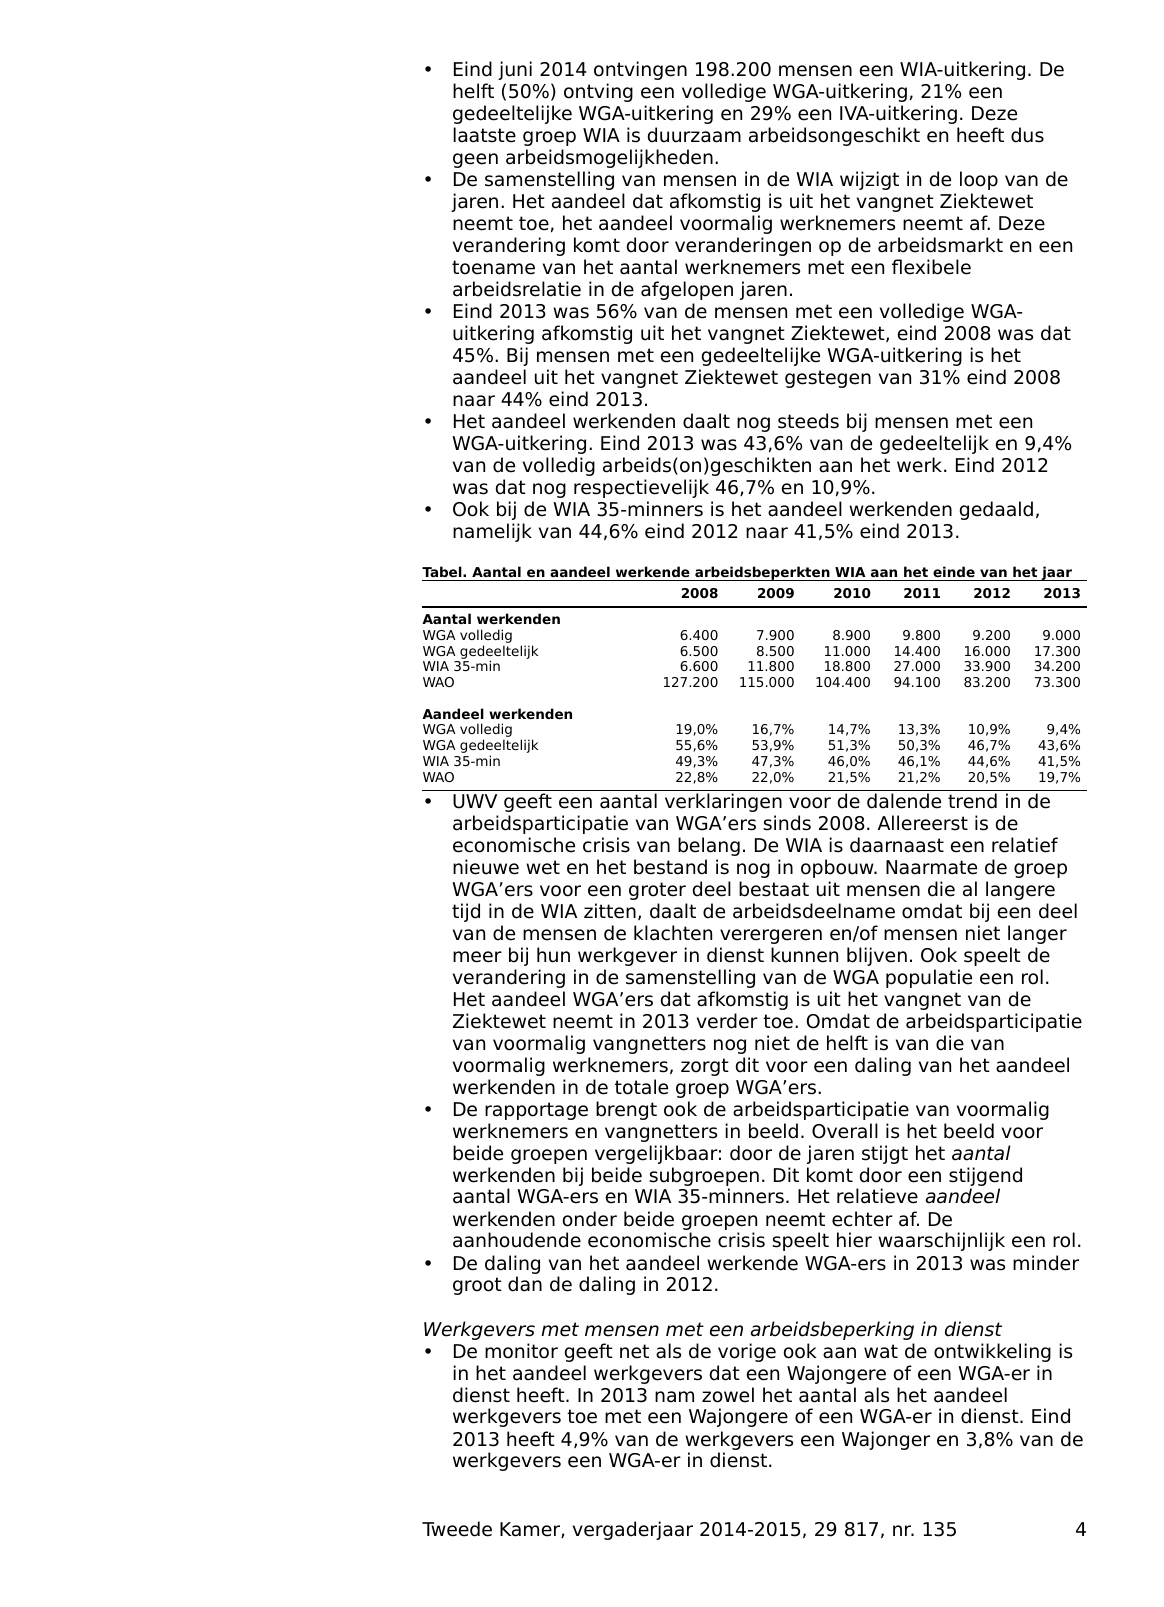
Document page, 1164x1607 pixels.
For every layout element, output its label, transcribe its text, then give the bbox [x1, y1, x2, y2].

table_cell 47,3% [724, 754, 800, 769]
table_cell 21,5% [800, 769, 877, 790]
table_cell [648, 608, 724, 628]
text • De daling van het aandeel werkende WGA-ers in 2013 was minder groot dan de daling in 2012. [422, 1252, 1087, 1296]
table_cell 94.100 [877, 675, 947, 691]
table_cell 2010 [800, 581, 877, 606]
text • UWV geeft een aantal verklaringen voor de dalende trend in de arbeidsparticipatie van WGA’ers sinds 2008. Allereerst is de economische crisis van belang. De WIA is daarnaast een relatief nieuwe wet en het bestand is nog in opbouw. Naarmate de groep WGA’ers voor een groter deel bestaat uit mensen die al langere tijd in de WIA zitten, daalt de arbeidsdeelname omdat bij een deel van de mensen de klachten verergeren en/of mensen niet langer meer bij hun werkgever in dienst kunnen blijven. Ook speelt de verandering in de samenstelling van de WGA populatie een rol. Het aandeel WGA’ers dat afkomstig is uit het vangnet van de Ziektewet neemt in 2013 verder toe. Omdat de arbeidsparticipatie van voormalig vangnetters nog niet de helft is van die van voormalig werknemers, zorgt dit voor een daling van het aandeel werkenden in de totale groep WGA’ers. [422, 791, 1087, 1098]
table_cell 22,8% [648, 769, 724, 790]
table_cell 8.500 [724, 644, 800, 659]
table_cell 17.300 [1017, 644, 1087, 659]
table_cell 43,6% [1017, 738, 1087, 754]
table_cell WGA gedeeltelijk [422, 644, 648, 659]
table_cell 41,5% [1017, 754, 1087, 769]
table_cell WGA gedeeltelijk [422, 738, 648, 754]
table_cell 53,9% [724, 738, 800, 754]
table_cell [947, 691, 1017, 706]
table_cell 27.000 [877, 659, 947, 675]
table_cell WAO [422, 675, 648, 691]
table_cell [800, 706, 877, 722]
text • Eind juni 2014 ontvingen 198.200 mensen een WIA-uitkering. De helft (50%) ontving een volledige WGA-uitkering, 21% een gedeeltelijke WGA-uitkering en 29% een IVA-uitkering. Deze laatste groep WIA is duurzaam arbeidsongeschikt en heeft dus geen arbeidsmogelijkheden. [422, 59, 1087, 169]
table_cell WAO [422, 769, 648, 790]
table_cell 2008 [648, 581, 724, 606]
table_cell WGA volledig [422, 722, 648, 738]
table_header Tabel. Aantal en aandeel werkende arbeidsbeperkten WIA aan het einde van het jaar [422, 565, 1087, 580]
table_cell 115.000 [724, 675, 800, 691]
text • De samenstelling van mensen in de WIA wijzigt in de loop van de jaren. Het aandeel dat afkomstig is uit het vangnet Ziektewet neemt toe, het aandeel voormalig werknemers neemt af. Deze verandering komt door veranderingen op de arbeidsmarkt en een toename van het aantal werknemers met een flexibele arbeidsrelatie in de afgelopen jaren. [422, 169, 1087, 301]
table_cell 2013 [1017, 581, 1087, 606]
text • Ook bij de WIA 35-minners is het aandeel werkenden gedaald, namelijk van 44,6% eind 2012 naar 41,5% eind 2013. [422, 499, 1087, 543]
table_cell [1017, 608, 1087, 628]
table_cell 44,6% [947, 754, 1017, 769]
table_cell [422, 581, 648, 606]
table_cell [648, 691, 724, 706]
table_cell [422, 691, 648, 706]
table_cell 33.900 [947, 659, 1017, 675]
table_cell 9.000 [1017, 628, 1087, 643]
table_cell 11.800 [724, 659, 800, 675]
table_cell 11.000 [800, 644, 877, 659]
table_cell 6.500 [648, 644, 724, 659]
table_cell 22,0% [724, 769, 800, 790]
table_cell 49,3% [648, 754, 724, 769]
text • De rapportage brengt ook de arbeidsparticipatie van voormalig werknemers en vangnetters in beeld. Overall is het beeld voor beide groepen vergelijkbaar: door de jaren stijgt het aantal werkenden bij beide subgroepen. Dit komt door een stijgend aantal WGA-ers en WIA 35-minners. Het relatieve aandeel werkenden onder beide groepen neemt echter af. De aanhoudende economische crisis speelt hier waarschijnlijk een rol. [422, 1098, 1087, 1252]
table_cell 9.800 [877, 628, 947, 643]
table_cell [724, 706, 800, 722]
table_cell 46,1% [877, 754, 947, 769]
table_cell 7.900 [724, 628, 800, 643]
table_cell 9,4% [1017, 722, 1087, 738]
table_cell WIA 35-min [422, 659, 648, 675]
table_cell [724, 608, 800, 628]
table_cell 51,3% [800, 738, 877, 754]
table_cell [947, 706, 1017, 722]
table_cell WIA 35-min [422, 754, 648, 769]
table_cell [877, 706, 947, 722]
table_cell 104.400 [800, 675, 877, 691]
text • Eind 2013 was 56% van de mensen met een volledige WGA-uitkering afkomstig uit het vangnet Ziektewet, eind 2008 was dat 45%. Bij mensen met een gedeeltelijke WGA-uitkering is het aandeel uit het vangnet Ziektewet gestegen van 31% eind 2008 naar 44% eind 2013. [422, 301, 1087, 411]
table_cell 46,0% [800, 754, 877, 769]
table_cell [877, 608, 947, 628]
table_cell Aandeel werkenden [422, 706, 648, 722]
table_cell [1017, 706, 1087, 722]
text • De monitor geeft net als de vorige ook aan wat de ontwikkeling is in het aandeel werkgevers dat een Wajongere of een WGA-er in dienst heeft. In 2013 nam zowel het aantal als het aandeel werkgevers toe met een Wajongere of een WGA-er in dienst. Eind 2013 heeft 4,9% van de werkgevers een Wajonger en 3,8% van de werkgevers een WGA-er in dienst. [422, 1341, 1087, 1472]
table_cell [800, 608, 877, 628]
table_cell [877, 691, 947, 706]
table_cell WGA volledig [422, 628, 648, 643]
table_cell [648, 706, 724, 722]
table_cell 13,3% [877, 722, 947, 738]
table_cell [800, 691, 877, 706]
table_cell 50,3% [877, 738, 947, 754]
table_cell 55,6% [648, 738, 724, 754]
table_cell 18.800 [800, 659, 877, 675]
table_cell 34.200 [1017, 659, 1087, 675]
table_cell [947, 608, 1017, 628]
table_cell 6.600 [648, 659, 724, 675]
table_cell 20,5% [947, 769, 1017, 790]
table_cell 8.900 [800, 628, 877, 643]
table_cell 19,0% [648, 722, 724, 738]
table_cell 9.200 [947, 628, 1017, 643]
table_cell 10,9% [947, 722, 1017, 738]
table_cell 46,7% [947, 738, 1017, 754]
table_cell 16,7% [724, 722, 800, 738]
table_cell 73.300 [1017, 675, 1087, 691]
table_cell 127.200 [648, 675, 724, 691]
subtitle Werkgevers met mensen met een arbeidsbeperking in dienst [422, 1318, 1087, 1341]
table_cell 16.000 [947, 644, 1017, 659]
table_cell [1017, 691, 1087, 706]
table_cell 2009 [724, 581, 800, 606]
table_cell [724, 691, 800, 706]
table_cell 14,7% [800, 722, 877, 738]
table_cell 14.400 [877, 644, 947, 659]
table_cell 6.400 [648, 628, 724, 643]
table_cell Aantal werkenden [422, 608, 648, 628]
table_cell 83.200 [947, 675, 1017, 691]
table_cell 2011 [877, 581, 947, 606]
table_cell 19,7% [1017, 769, 1087, 790]
table_cell 2012 [947, 581, 1017, 606]
table_cell 21,2% [877, 769, 947, 790]
text • Het aandeel werkenden daalt nog steeds bij mensen met een WGA-uitkering. Eind 2013 was 43,6% van de gedeeltelijk en 9,4% van de volledig arbeids(on)geschikten aan het werk. Eind 2012 was dat nog respectievelijk 46,7% en 10,9%. [422, 411, 1087, 499]
